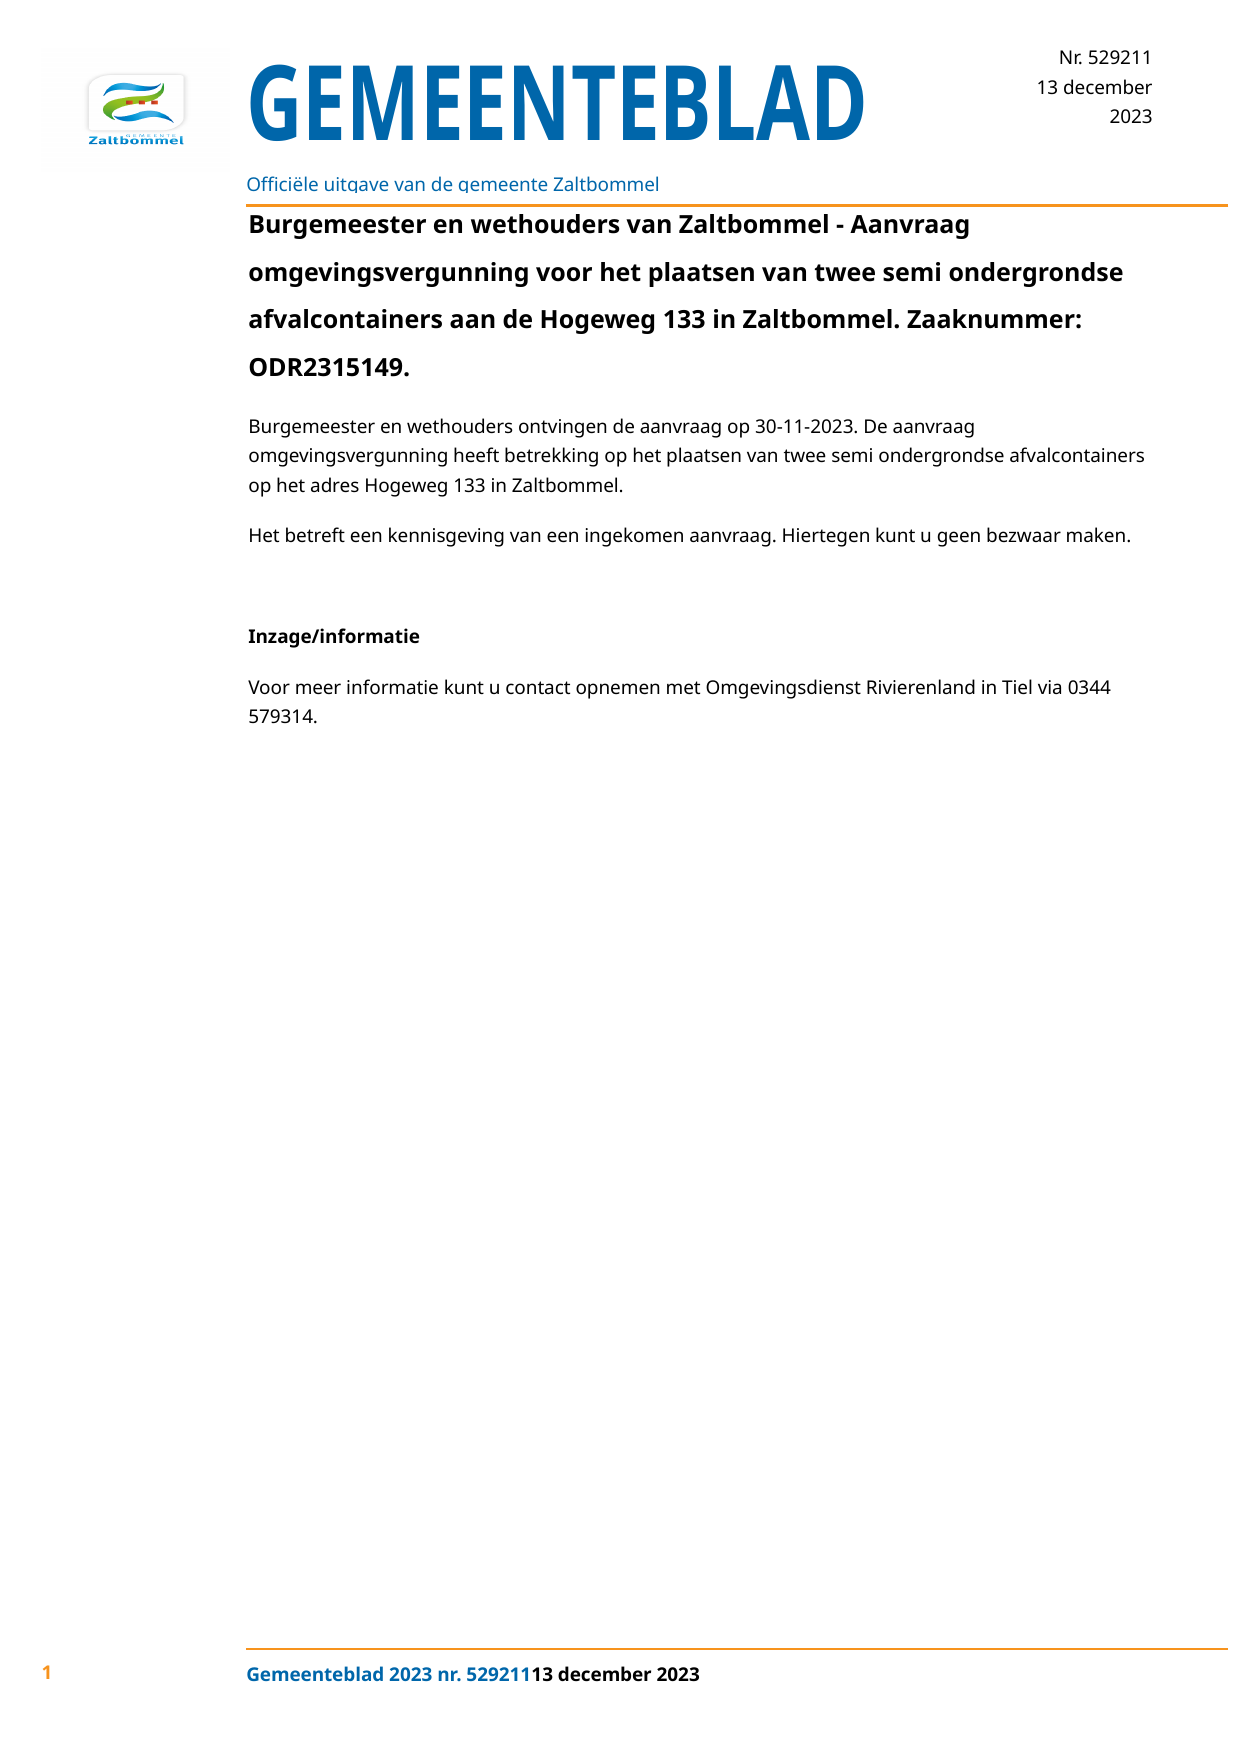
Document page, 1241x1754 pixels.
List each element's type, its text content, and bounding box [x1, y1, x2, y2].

text Inzage/informatie [248, 623, 1152, 649]
text Het betreft een kennisgeving van een ingekomen aanvraag. Hiertegen kunt u geen bezwaar maken. [248, 523, 1152, 548]
text Burgemeester en wethouders ontvingen de aanvraag op 30-11-2023. De aanvraag omgevingsvergunning heeft betrekking op het plaatsen van twee semi ondergrondse afvalcontainers op het adres Hogeweg 133 in Zaltbommel. [248, 413, 1152, 498]
text Voor meer informatie kunt u contact opnemen met Omgevingsdienst Rivierenland in Tiel via 0344 579314. [248, 674, 1152, 729]
picture [41, 47, 231, 172]
text Burgemeester en wethouders van Zaltbommel - Aanvraag omgevingsvergunning voor het plaatsen van twee semi ondergrondse afvalcontainers aan de Hogeweg 133 in Zaltbommel. Zaaknummer: ODR2315149. [248, 207, 1152, 384]
